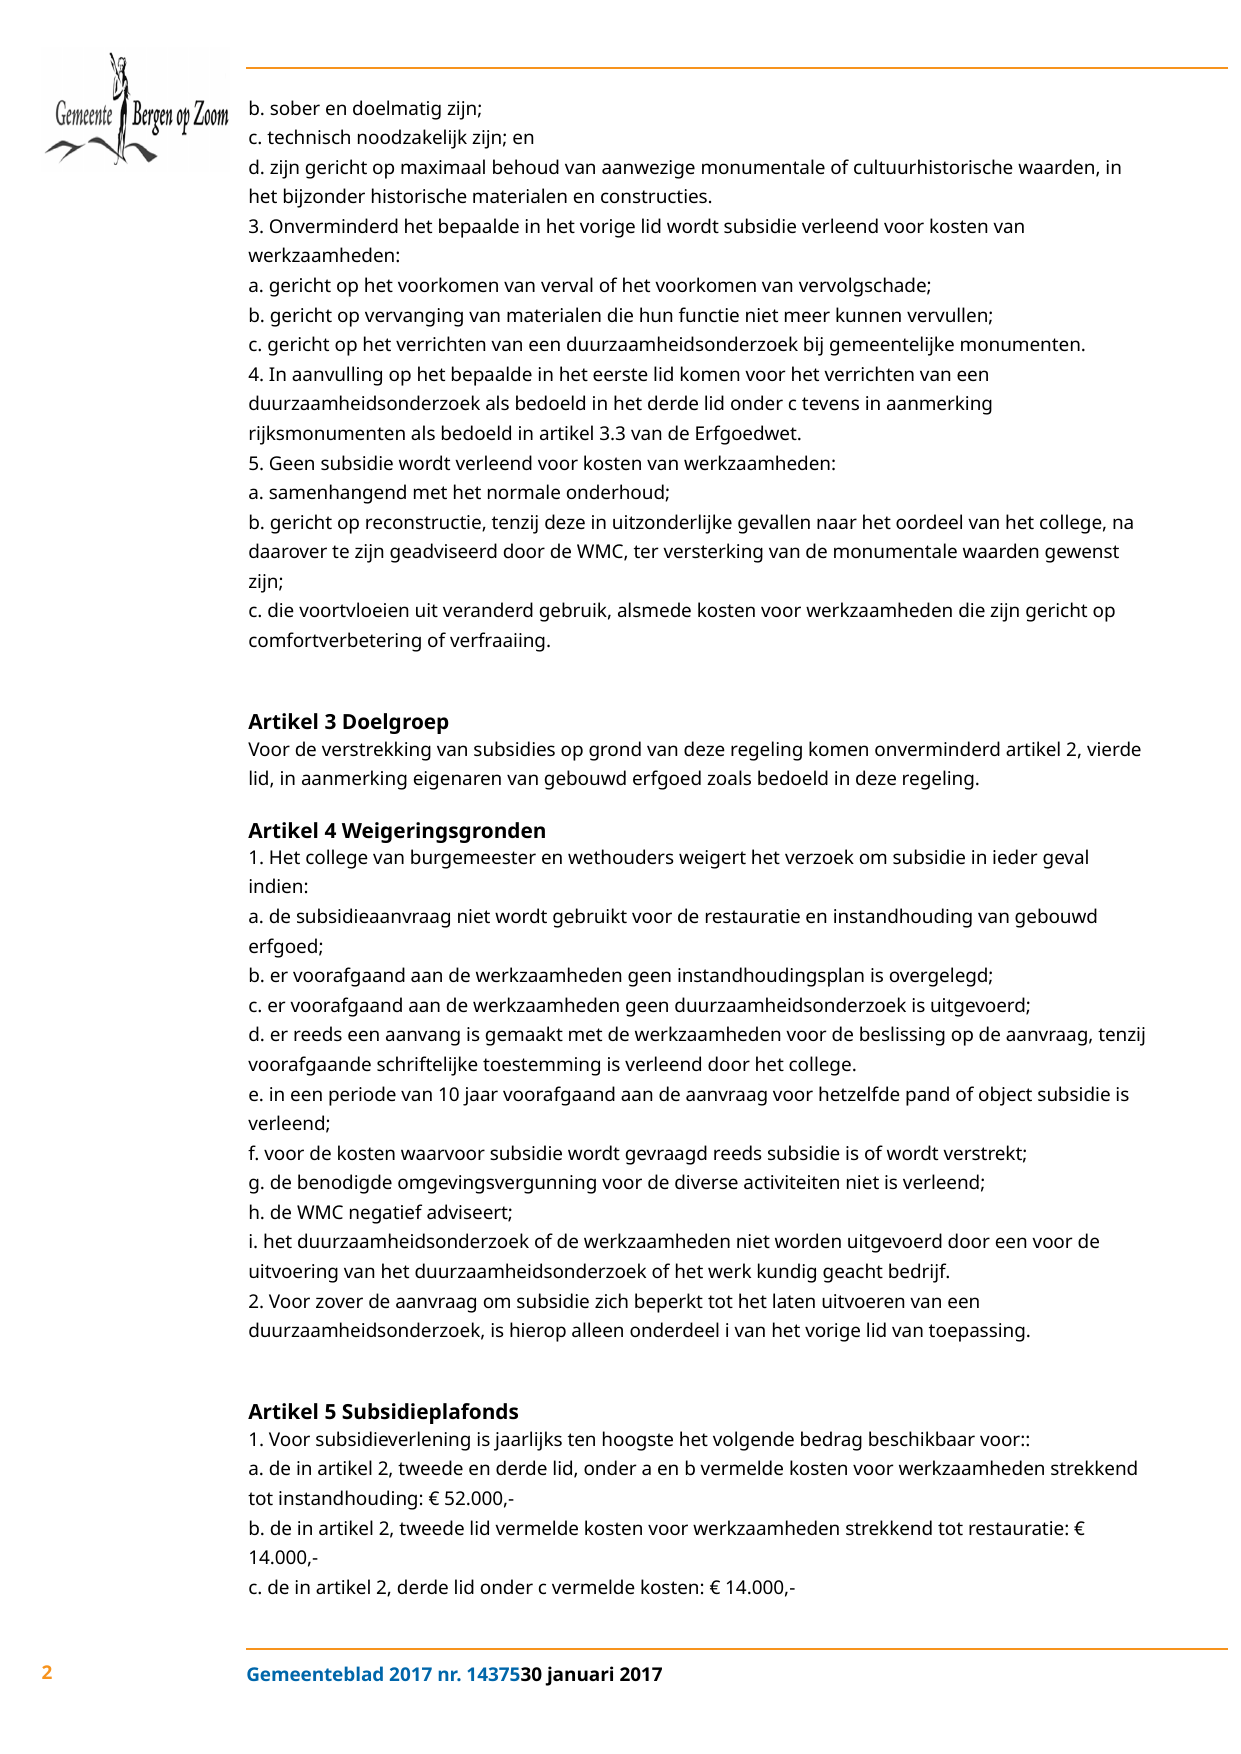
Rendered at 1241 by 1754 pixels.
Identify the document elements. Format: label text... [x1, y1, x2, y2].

text e. in een periode van 10 jaar voorafgaand aan de aanvraag voor hetzelfde pand of object subsidie is verleend; [248, 1081, 1152, 1136]
text a. de subsidieaanvraag niet wordt gebruikt voor de restauratie en instandhouding van gebouwd erfgoed; [248, 903, 1152, 959]
picture [41, 47, 231, 172]
text Artikel 3 Doelgroep [248, 707, 1152, 736]
text 4. In aanvulling op het bepaalde in het eerste lid komen voor het verrichten van een duurzaamheidsonderzoek als bedoeld in het derde lid onder c tevens in aanmerking rijksmonumenten als bedoeld in artikel 3.3 van de Erfgoedwet. [248, 361, 1152, 446]
text 1. Voor subsidieverlening is jaarlijks ten hoogste het volgende bedrag beschikbaar voor:: [248, 1426, 1152, 1452]
text a. gericht op het voorkomen van verval of het voorkomen van vervolgschade; [248, 272, 1152, 298]
text b. gericht op vervanging van materialen die hun functie niet meer kunnen vervullen; [248, 302, 1152, 328]
text b. er voorafgaand aan de werkzaamheden geen instandhoudingsplan is overgelegd; [248, 962, 1152, 988]
text a. de in artikel 2, tweede en derde lid, onder a en b vermelde kosten voor werkzaamheden strekkend tot instandhouding: € 52.000,- [248, 1456, 1152, 1511]
text c. gericht op het verrichten van een duurzaamheidsonderzoek bij gemeentelijke monumenten. [248, 331, 1152, 357]
text c. die voortvloeien uit veranderd gebruik, alsmede kosten voor werkzaamheden die zijn gericht op comfortverbetering of verfraaiing. [248, 598, 1152, 653]
text 1. Het college van burgemeester en wethouders weigert het verzoek om subsidie in ieder geval indien: [248, 844, 1152, 899]
text Voor de verstrekking van subsidies op grond van deze regeling komen onverminderd artikel 2, vierde lid, in aanmerking eigenaren van gebouwd erfgoed zoals bedoeld in deze regeling. [248, 736, 1152, 791]
text 2. Voor zover de aanvraag om subsidie zich beperkt tot het laten uitvoeren van een duurzaamheidsonderzoek, is hierop alleen onderdeel i van het vorige lid van toepassing. [248, 1288, 1152, 1343]
text 3. Onverminderd het bepaalde in het vorige lid wordt subsidie verleend voor kosten van werkzaamheden: [248, 213, 1152, 268]
text 5. Geen subsidie wordt verleend voor kosten van werkzaamheden: [248, 450, 1152, 476]
text g. de benodigde omgevingsvergunning voor de diverse activiteiten niet is verleend; [248, 1169, 1152, 1195]
text f. voor de kosten waarvoor subsidie wordt gevraagd reeds subsidie is of wordt verstrekt; [248, 1140, 1152, 1166]
text d. zijn gericht op maximaal behoud van aanwezige monumentale of cultuurhistorische waarden, in het bijzonder historische materialen en constructies. [248, 154, 1152, 209]
text i. het duurzaamheidsonderzoek of de werkzaamheden niet worden uitgevoerd door een voor de uitvoering van het duurzaamheidsonderzoek of het werk kundig geacht bedrijf. [248, 1229, 1152, 1284]
text b. gericht op reconstructie, tenzij deze in uitzonderlijke gevallen naar het oordeel van het college, na daarover te zijn geadviseerd door de WMC, ter versterking van de monumentale waarden gewenst zijn; [248, 509, 1152, 594]
text Artikel 4 Weigeringsgronden [248, 816, 1152, 844]
text Artikel 5 Subsidieplafonds [248, 1397, 1152, 1426]
text c. de in artikel 2, derde lid onder c vermelde kosten: € 14.000,- [248, 1574, 1152, 1599]
text c. er voorafgaand aan de werkzaamheden geen duurzaamheidsonderzoek is uitgevoerd; [248, 992, 1152, 1018]
text d. er reeds een aanvang is gemaakt met de werkzaamheden voor de beslissing op de aanvraag, tenzij voorafgaande schriftelijke toestemming is verleend door het college. [248, 1022, 1152, 1077]
text h. de WMC negatief adviseert; [248, 1199, 1152, 1225]
text b. sober en doelmatig zijn; [248, 95, 1152, 121]
text b. de in artikel 2, tweede lid vermelde kosten voor werkzaamheden strekkend tot restauratie: € 14.000,- [248, 1515, 1152, 1570]
text a. samenhangend met het normale onderhoud; [248, 479, 1152, 505]
text c. technisch noodzakelijk zijn; en [248, 124, 1152, 150]
